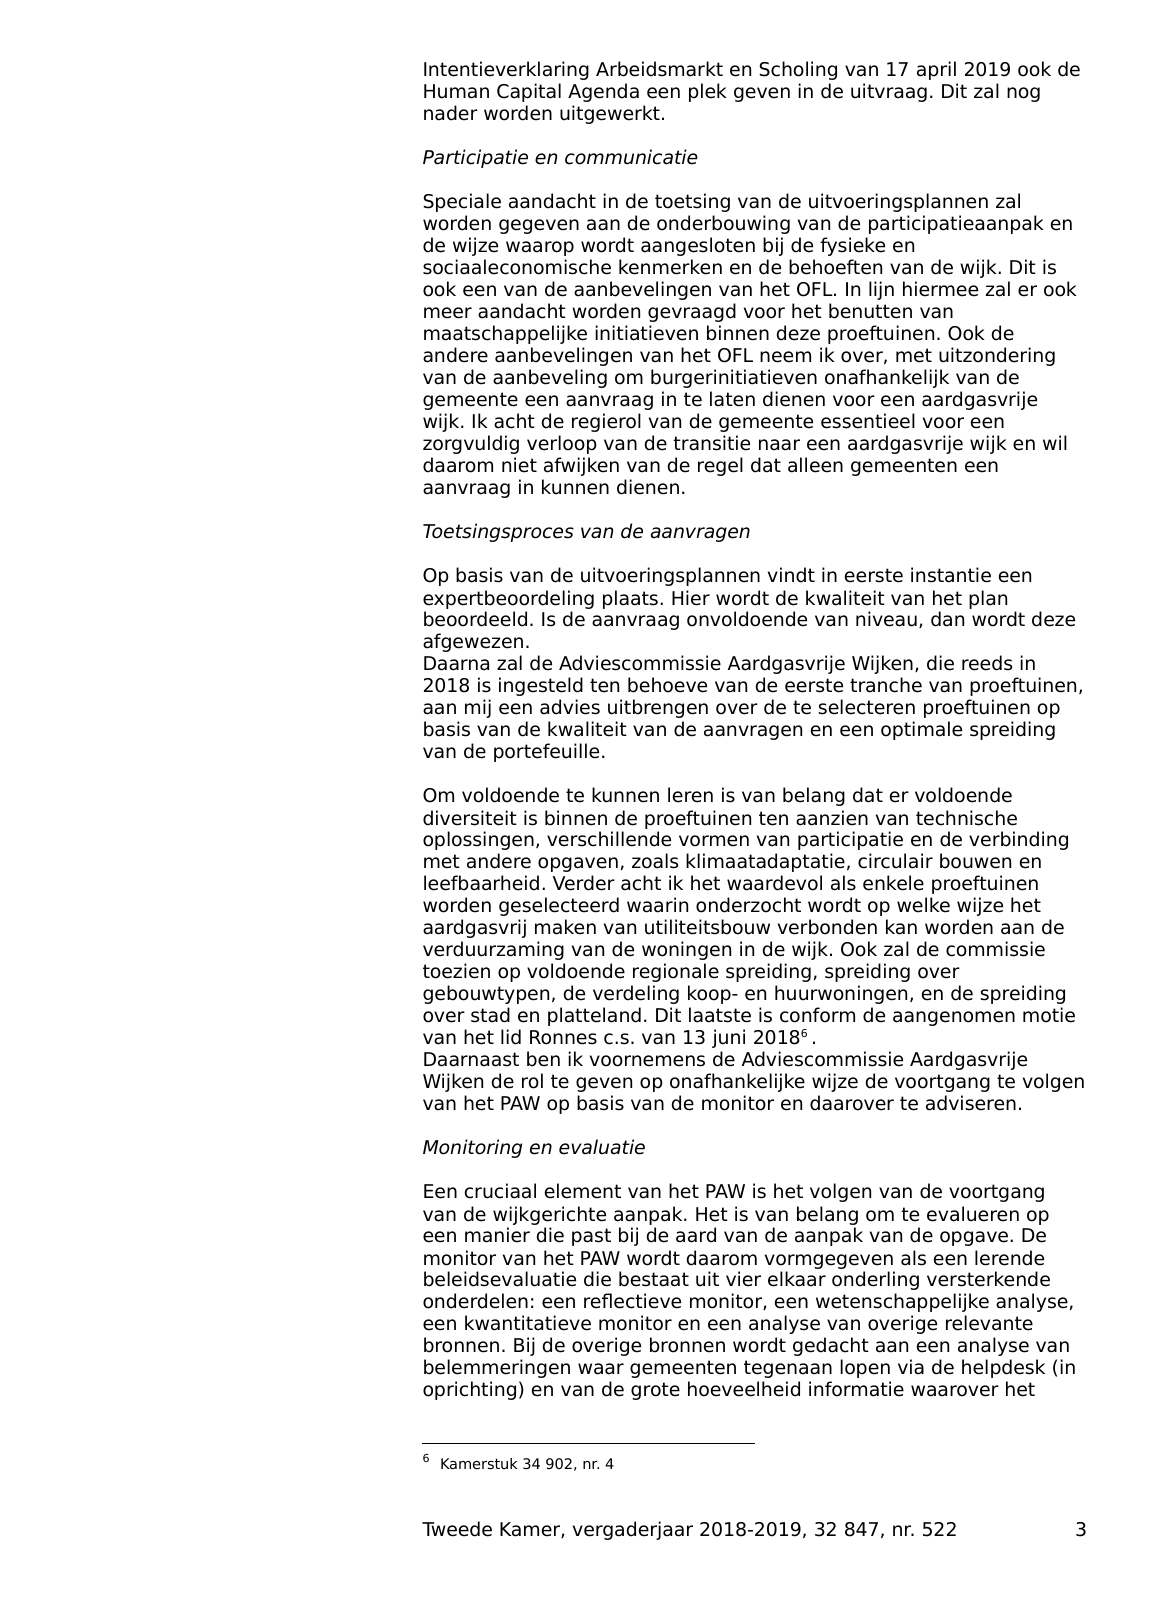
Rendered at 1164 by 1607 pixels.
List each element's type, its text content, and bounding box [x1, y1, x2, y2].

subtitle Participatie en communicatie [422, 147, 1087, 169]
text Daarna zal de Adviescommissie Aardgasvrije Wijken, die reeds in 2018 is ingesteld ten behoeve van de eerste tranche van proeftuinen, aan mij een advies uitbrengen over de te selecteren proeftuinen op basis van de kwaliteit van de aanvragen en een optimale spreiding van de portefeuille. [422, 653, 1087, 763]
text Kamerstuk 34 902, nr. 4 [422, 1452, 1087, 1474]
text Speciale aandacht in de toetsing van de uitvoeringsplannen zal worden gegeven aan de onderbouwing van de participatieaanpak en de wijze waarop wordt aangesloten bij de fysieke en sociaaleconomische kenmerken en de behoeften van de wijk. Dit is ook een van de aanbevelingen van het OFL. In lijn hiermee zal er ook meer aandacht worden gevraagd voor het benutten van maatschappelijke initiatieven binnen deze proeftuinen. Ook de andere aanbevelingen van het OFL neem ik over, met uitzondering van de aanbeveling om burgerinitiatieven onafhankelijk van de gemeente een aanvraag in te laten dienen voor een aardgasvrije wijk. Ik acht de regierol van de gemeente essentieel voor een zorgvuldig verloop van de transitie naar een aardgasvrije wijk en wil daarom niet afwijken van de regel dat alleen gemeenten een aanvraag in kunnen dienen. [422, 191, 1087, 499]
text Om voldoende te kunnen leren is van belang dat er voldoende diversiteit is binnen de proeftuinen ten aanzien van technische oplossingen, verschillende vormen van participatie en de verbinding met andere opgaven, zoals klimaatadaptatie, circulair bouwen en leefbaarheid. Verder acht ik het waardevol als enkele proeftuinen worden geselecteerd waarin onderzocht wordt op welke wijze het aardgasvrij maken van utiliteitsbouw verbonden kan worden aan de verduurzaming van de woningen in de wijk. Ook zal de commissie toezien op voldoende regionale spreiding, spreiding over gebouwtypen, de verdeling koop- en huurwoningen, en de spreiding over stad en platteland. Dit laatste is conform de aangenomen motie van het lid Ronnes c.s. van 13 juni 2018. [422, 785, 1087, 1049]
text Op basis van de uitvoeringsplannen vindt in eerste instantie een expertbeoordeling plaats. Hier wordt de kwaliteit van het plan beoordeeld. Is de aanvraag onvoldoende van niveau, dan wordt deze afgewezen. [422, 565, 1087, 653]
text Daarnaast ben ik voornemens de Adviescommissie Aardgasvrije Wijken de rol te geven op onafhankelijke wijze de voortgang te volgen van het PAW op basis van de monitor en daarover te adviseren. [422, 1049, 1087, 1115]
text Intentieverklaring Arbeidsmarkt en Scholing van 17 april 2019 ook de Human Capital Agenda een plek geven in de uitvraag. Dit zal nog nader worden uitgewerkt. [422, 59, 1087, 125]
text Een cruciaal element van het PAW is het volgen van de voortgang van de wijkgerichte aanpak. Het is van belang om te evalueren op een manier die past bij de aard van de aanpak van de opgave. De monitor van het PAW wordt daarom vormgegeven als een lerende beleidsevaluatie die bestaat uit vier elkaar onderling versterkende onderdelen: een reflectieve monitor, een wetenschappelijke analyse, een kwantitatieve monitor en een analyse van overige relevante bronnen. Bij de overige bronnen wordt gedacht aan een analyse van belemmeringen waar gemeenten tegenaan lopen via de helpdesk (in oprichting) en van de grote hoeveelheid informatie waarover het [422, 1181, 1087, 1401]
subtitle Toetsingsproces van de aanvragen [422, 521, 1087, 543]
subtitle Monitoring en evaluatie [422, 1137, 1087, 1159]
